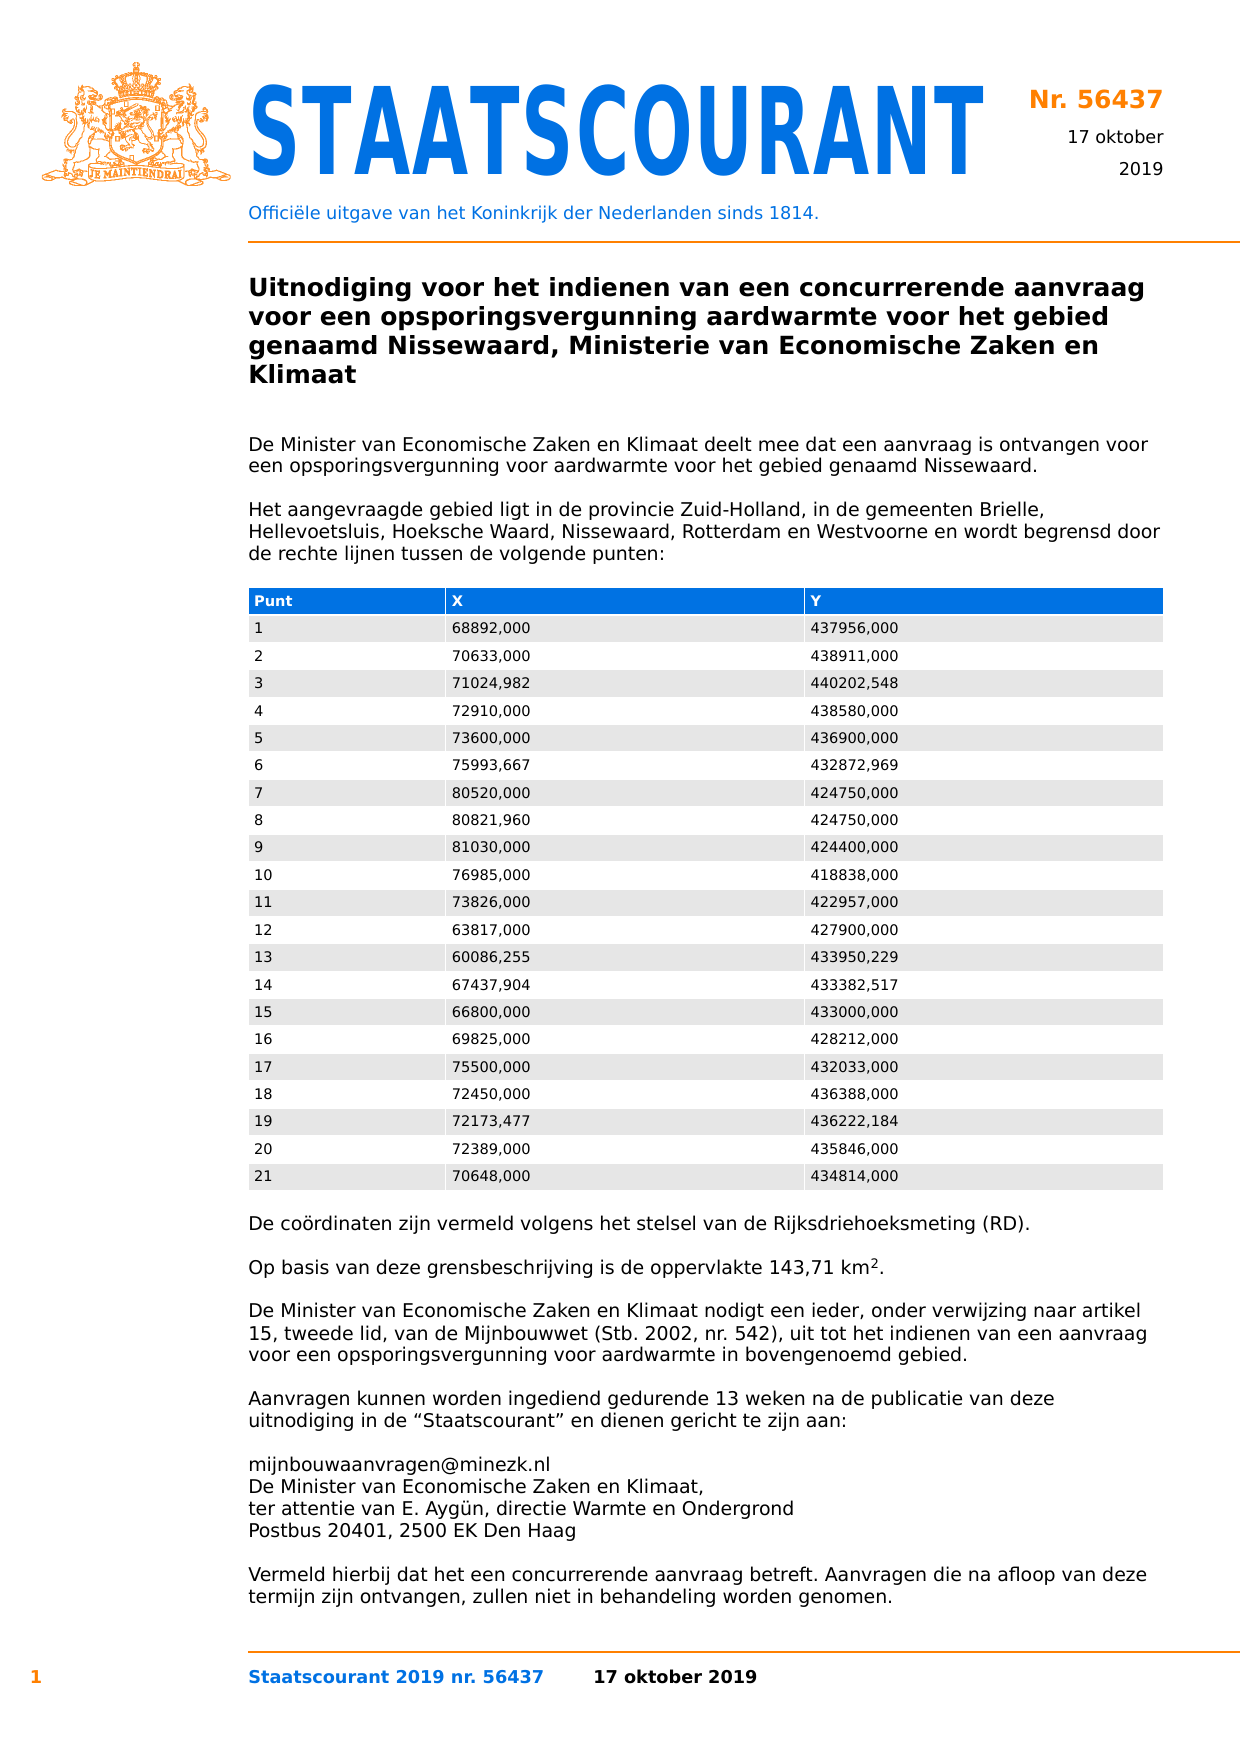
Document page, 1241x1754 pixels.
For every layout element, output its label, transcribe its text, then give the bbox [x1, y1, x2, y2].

text ter attentie van E. Aygün, directie Warmte en Ondergrond [248, 1498, 1163, 1520]
table_cell 60086,255 [446, 944, 804, 971]
table_cell 438580,000 [805, 698, 1163, 724]
text De Minister van Economische Zaken en Klimaat nodigt een ieder, onder verwijzing naar artikel 15, tweede lid, van de Mijnbouwwet (Stb. 2002, nr. 542), uit tot het indienen van een aanvraag voor een opsporingsvergunning voor aardwarmte in bovengenoemd gebied. [248, 1300, 1163, 1366]
table_cell 15 [249, 999, 445, 1025]
table_cell 433950,229 [805, 944, 1163, 971]
table_cell 8 [249, 807, 445, 834]
table_cell 434814,000 [805, 1164, 1163, 1190]
table_cell 70633,000 [446, 643, 804, 669]
table_cell 17 oktober [998, 121, 1240, 153]
table_cell 13 [249, 944, 445, 971]
table_cell 17 [249, 1054, 445, 1080]
table_cell 422957,000 [805, 890, 1163, 916]
table_cell 75993,667 [446, 753, 804, 779]
table_cell 433000,000 [805, 999, 1163, 1025]
table_cell 81030,000 [446, 835, 804, 861]
text Postbus 20401, 2500 EK Den Haag [248, 1520, 1163, 1542]
table_cell 80821,960 [446, 807, 804, 834]
table_cell 73600,000 [446, 725, 804, 751]
table_cell 19 [249, 1109, 445, 1135]
table_cell 1 [249, 616, 445, 642]
picture [41, 62, 231, 186]
table_header [25, 62, 248, 241]
table_cell 71024,982 [446, 670, 804, 697]
table_cell 9 [249, 835, 445, 861]
table_cell 72910,000 [446, 698, 804, 724]
table_cell 5 [249, 725, 445, 751]
table_header Nr. 56437 [998, 62, 1240, 121]
table_cell 7 [249, 780, 445, 806]
table_cell 75500,000 [446, 1054, 804, 1080]
text De coördinaten zijn vermeld volgens het stelsel van de Rijksdriehoeksmeting (RD). [248, 1213, 1163, 1235]
table_cell 18 [249, 1081, 445, 1108]
text Aanvragen kunnen worden ingediend gedurende 13 weken na de publicatie van deze uitnodiging in de “Staatscourant” en dienen gericht te zijn aan: [248, 1388, 1163, 1432]
table_cell 72389,000 [446, 1136, 804, 1162]
table_cell 72450,000 [446, 1081, 804, 1108]
table_cell 427900,000 [805, 917, 1163, 943]
table_header X [446, 588, 804, 614]
table_cell 424750,000 [805, 780, 1163, 806]
subtitle Uitnodiging voor het indienen van een concurrerende aanvraag voor een opsporingsvergunning aardwarmte voor het gebied genaamd Nissewaard, Ministerie van Economische Zaken en Klimaat [248, 273, 1163, 390]
table_cell 76985,000 [446, 862, 804, 888]
table_cell 428212,000 [805, 1026, 1163, 1053]
table_cell 432033,000 [805, 1054, 1163, 1080]
table_cell 63817,000 [446, 917, 804, 943]
table_cell 6 [249, 753, 445, 779]
table_cell 12 [249, 917, 445, 943]
table_cell 70648,000 [446, 1164, 804, 1190]
table_cell 2019 [998, 153, 1240, 203]
table_header Punt [249, 588, 445, 614]
table_cell 67437,904 [446, 972, 804, 998]
table_cell 11 [249, 890, 445, 916]
table_cell 424400,000 [805, 835, 1163, 861]
table_cell 3 [249, 670, 445, 697]
table_cell 418838,000 [805, 862, 1163, 888]
table_header Y [805, 588, 1163, 614]
text Vermeld hierbij dat het een concurrerende aanvraag betreft. Aanvragen die na afloop van deze termijn zijn ontvangen, zullen niet in behandeling worden genomen. [248, 1564, 1163, 1608]
table_cell 80520,000 [446, 780, 804, 806]
table_cell 433382,517 [805, 972, 1163, 998]
text Het aangevraagde gebied ligt in de provincie Zuid-Holland, in de gemeenten Brielle, Hellevoetsluis, Hoeksche Waard, Nissewaard, Rotterdam en Westvoorne en wordt begrensd door de rechte lijnen tussen de volgende punten: [248, 499, 1163, 565]
table_cell 4 [249, 698, 445, 724]
text De Minister van Economische Zaken en Klimaat, [248, 1476, 1163, 1498]
table_header STAATSCOURANT [248, 62, 998, 203]
table_cell 424750,000 [805, 807, 1163, 834]
table_cell 72173,477 [446, 1109, 804, 1135]
table_cell 436900,000 [805, 725, 1163, 751]
table_cell 438911,000 [805, 643, 1163, 669]
text mijnbouwaanvragen@minezk.nl [248, 1454, 1163, 1476]
table_cell 10 [249, 862, 445, 888]
table_cell 436222,184 [805, 1109, 1163, 1135]
table_cell 14 [249, 972, 445, 998]
table_cell 21 [249, 1164, 445, 1190]
text De Minister van Economische Zaken en Klimaat deelt mee dat een aanvraag is ontvangen voor een opsporingsvergunning voor aardwarmte voor het gebied genaamd Nissewaard. [248, 433, 1163, 477]
table_cell 16 [249, 1026, 445, 1053]
table_cell 68892,000 [446, 616, 804, 642]
table_cell 69825,000 [446, 1026, 804, 1053]
table_cell 440202,548 [805, 670, 1163, 697]
table_cell 73826,000 [446, 890, 804, 916]
table_cell 436388,000 [805, 1081, 1163, 1108]
table_cell Officiële uitgave van het Koninkrijk der Nederlanden sinds 1814. [248, 203, 1240, 241]
table_cell 432872,969 [805, 753, 1163, 779]
table_cell 20 [249, 1136, 445, 1162]
text Op basis van deze grensbeschrijving is de oppervlakte 143,71 km2. [248, 1257, 1163, 1278]
table_cell 437956,000 [805, 616, 1163, 642]
table_cell 66800,000 [446, 999, 804, 1025]
table_cell 435846,000 [805, 1136, 1163, 1162]
table_cell 2 [249, 643, 445, 669]
